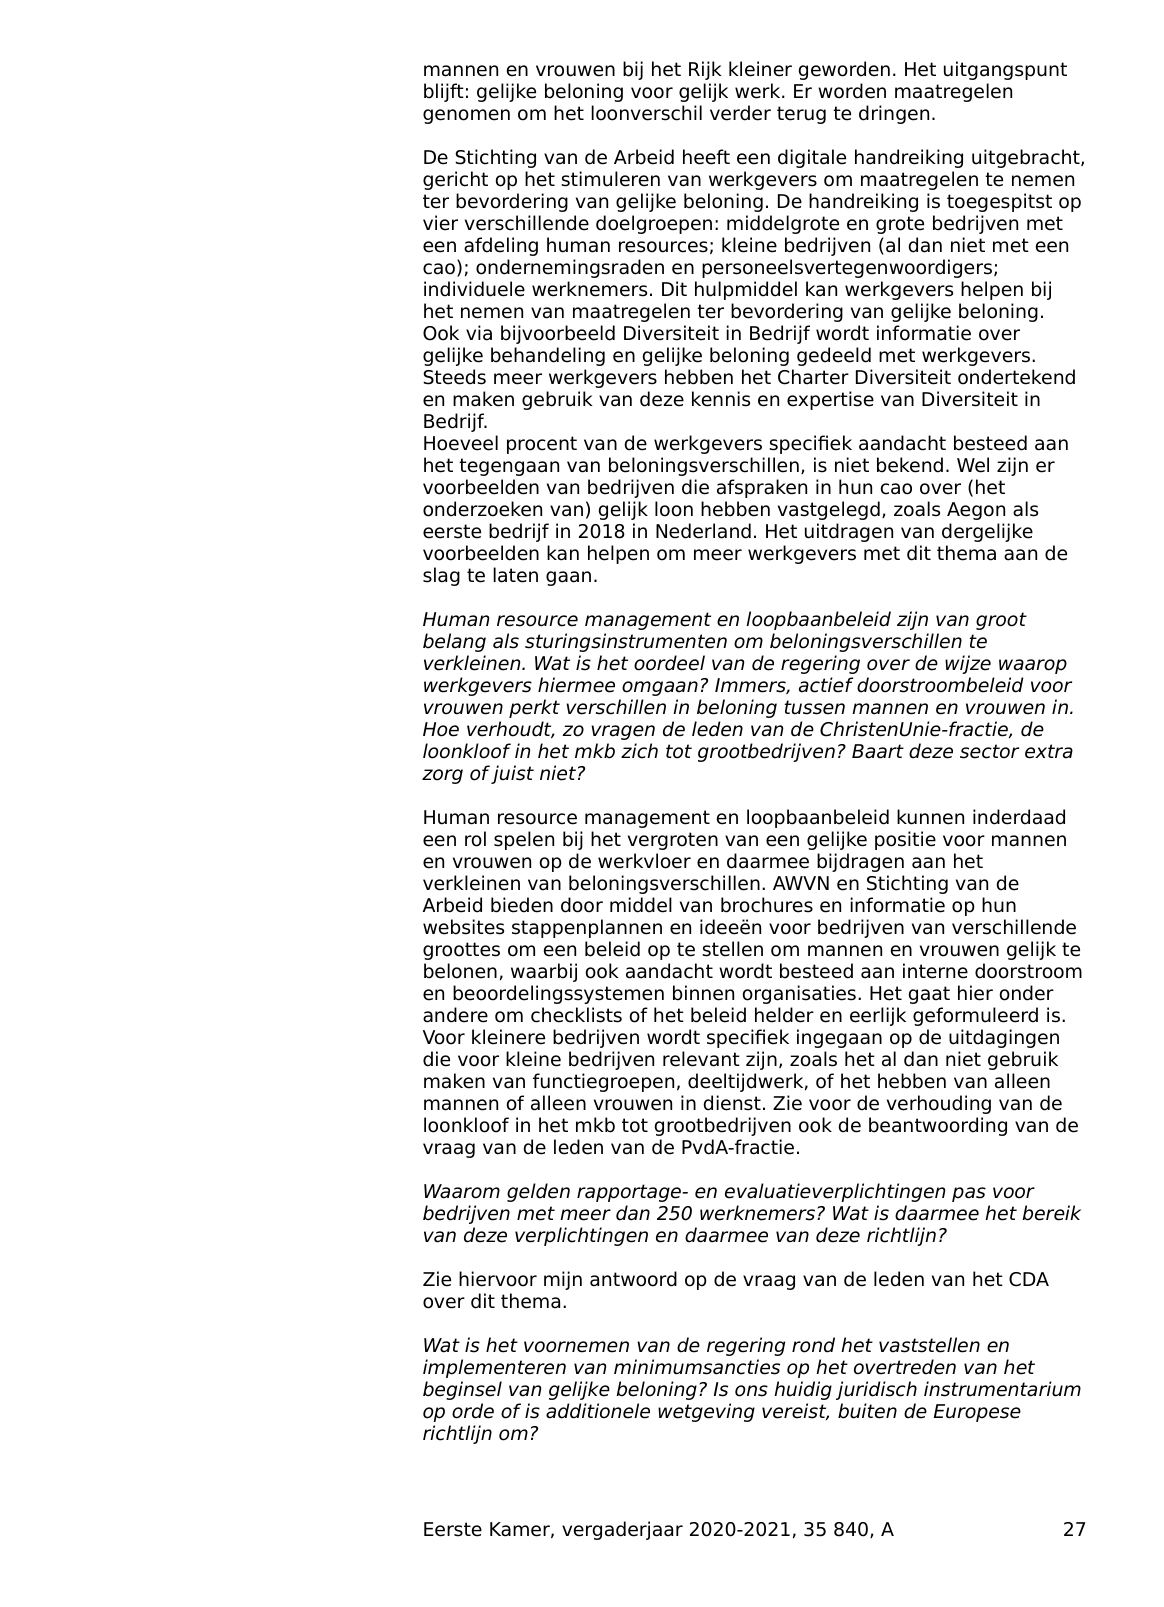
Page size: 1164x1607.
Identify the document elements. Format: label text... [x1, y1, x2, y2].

text Human resource management en loopbaanbeleid zijn van groot belang als sturingsinstrumenten om beloningsverschillen te verkleinen. Wat is het oordeel van de regering over de wijze waarop werkgevers hiermee omgaan? Immers, actief doorstroombeleid voor vrouwen perkt verschillen in beloning tussen mannen en vrouwen in. Hoe verhoudt, zo vragen de leden van de ChristenUnie-fractie, de loonkloof in het mkb zich tot grootbedrijven? Baart deze sector extra zorg of juist niet? [422, 609, 1087, 785]
text Wat is het voornemen van de regering rond het vaststellen en implementeren van minimumsancties op het overtreden van het beginsel van gelijke beloning? Is ons huidig juridisch instrumentarium op orde of is additionele wetgeving vereist, buiten de Europese richtlijn om? [422, 1335, 1087, 1445]
text Hoeveel procent van de werkgevers specifiek aandacht besteed aan het tegengaan van beloningsverschillen, is niet bekend. Wel zijn er voorbeelden van bedrijven die afspraken in hun cao over (het onderzoeken van) gelijk loon hebben vastgelegd, zoals Aegon als eerste bedrijf in 2018 in Nederland. Het uitdragen van dergelijke voorbeelden kan helpen om meer werkgevers met dit thema aan de slag te laten gaan. [422, 433, 1087, 587]
text mannen en vrouwen bij het Rijk kleiner geworden. Het uitgangspunt blijft: gelijke beloning voor gelijk werk. Er worden maatregelen genomen om het loonverschil verder terug te dringen. [422, 59, 1087, 125]
text Human resource management en loopbaanbeleid kunnen inderdaad een rol spelen bij het vergroten van een gelijke positie voor mannen en vrouwen op de werkvloer en daarmee bijdragen aan het verkleinen van beloningsverschillen. AWVN en Stichting van de Arbeid bieden door middel van brochures en informatie op hun websites stappenplannen en ideeën voor bedrijven van verschillende groottes om een beleid op te stellen om mannen en vrouwen gelijk te belonen, waarbij ook aandacht wordt besteed aan interne doorstroom en beoordelingssystemen binnen organisaties. Het gaat hier onder andere om checklists of het beleid helder en eerlijk geformuleerd is. Voor kleinere bedrijven wordt specifiek ingegaan op de uitdagingen die voor kleine bedrijven relevant zijn, zoals het al dan niet gebruik maken van functiegroepen, deeltijdwerk, of het hebben van alleen mannen of alleen vrouwen in dienst. Zie voor de verhouding van de loonkloof in het mkb tot grootbedrijven ook de beantwoording van de vraag van de leden van de PvdA-fractie. [422, 807, 1087, 1159]
text Zie hiervoor mijn antwoord op de vraag van de leden van het CDA over dit thema. [422, 1269, 1087, 1313]
text De Stichting van de Arbeid heeft een digitale handreiking uitgebracht, gericht op het stimuleren van werkgevers om maatregelen te nemen ter bevordering van gelijke beloning. De handreiking is toegespitst op vier verschillende doelgroepen: middelgrote en grote bedrijven met een afdeling human resources; kleine bedrijven (al dan niet met een cao); ondernemingsraden en personeelsvertegenwoordigers; individuele werknemers. Dit hulpmiddel kan werkgevers helpen bij het nemen van maatregelen ter bevordering van gelijke beloning. Ook via bijvoorbeeld Diversiteit in Bedrijf wordt informatie over gelijke behandeling en gelijke beloning gedeeld met werkgevers. Steeds meer werkgevers hebben het Charter Diversiteit ondertekend en maken gebruik van deze kennis en expertise van Diversiteit in Bedrijf. [422, 147, 1087, 433]
text Waarom gelden rapportage- en evaluatieverplichtingen pas voor bedrijven met meer dan 250 werknemers? Wat is daarmee het bereik van deze verplichtingen en daarmee van deze richtlijn? [422, 1181, 1087, 1247]
